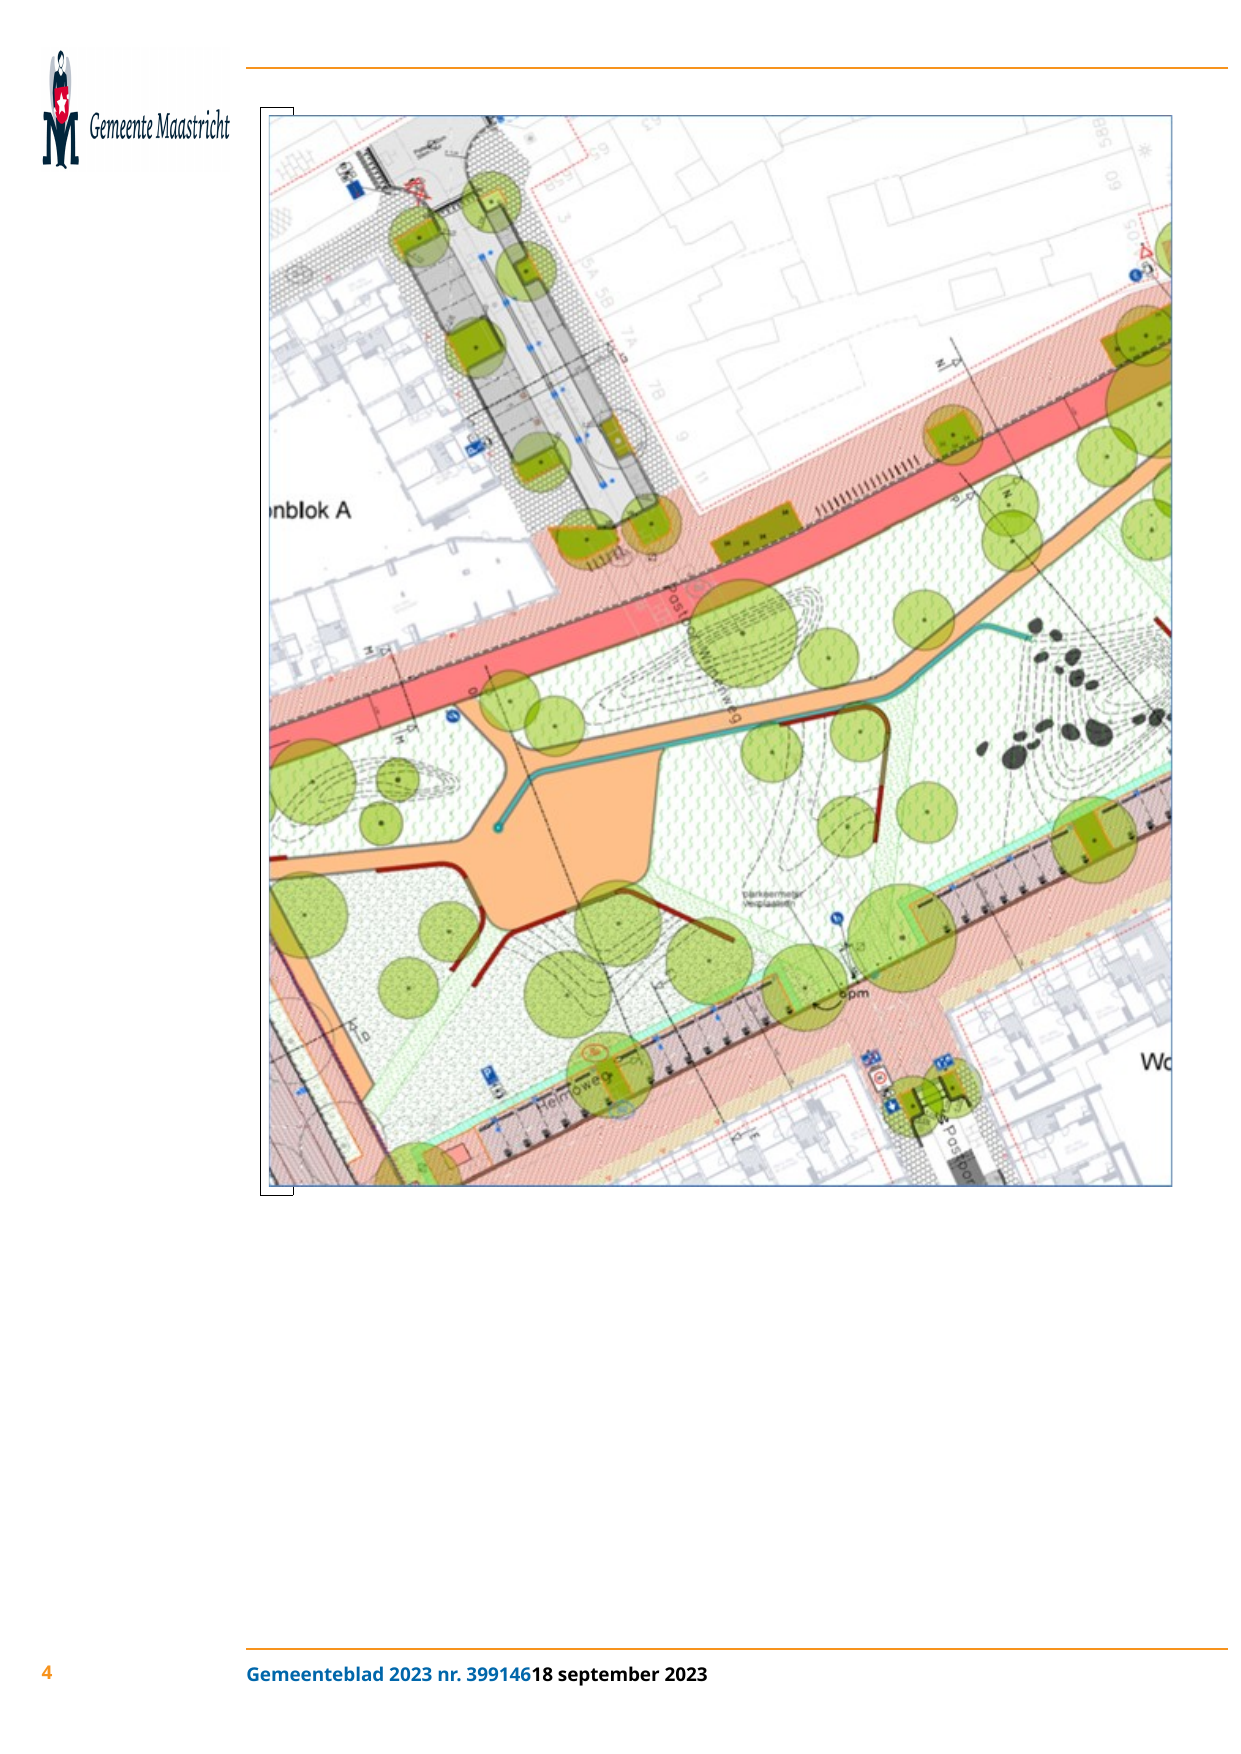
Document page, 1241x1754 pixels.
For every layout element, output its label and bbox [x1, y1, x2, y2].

picture [41, 47, 231, 172]
picture [268, 115, 1173, 1187]
